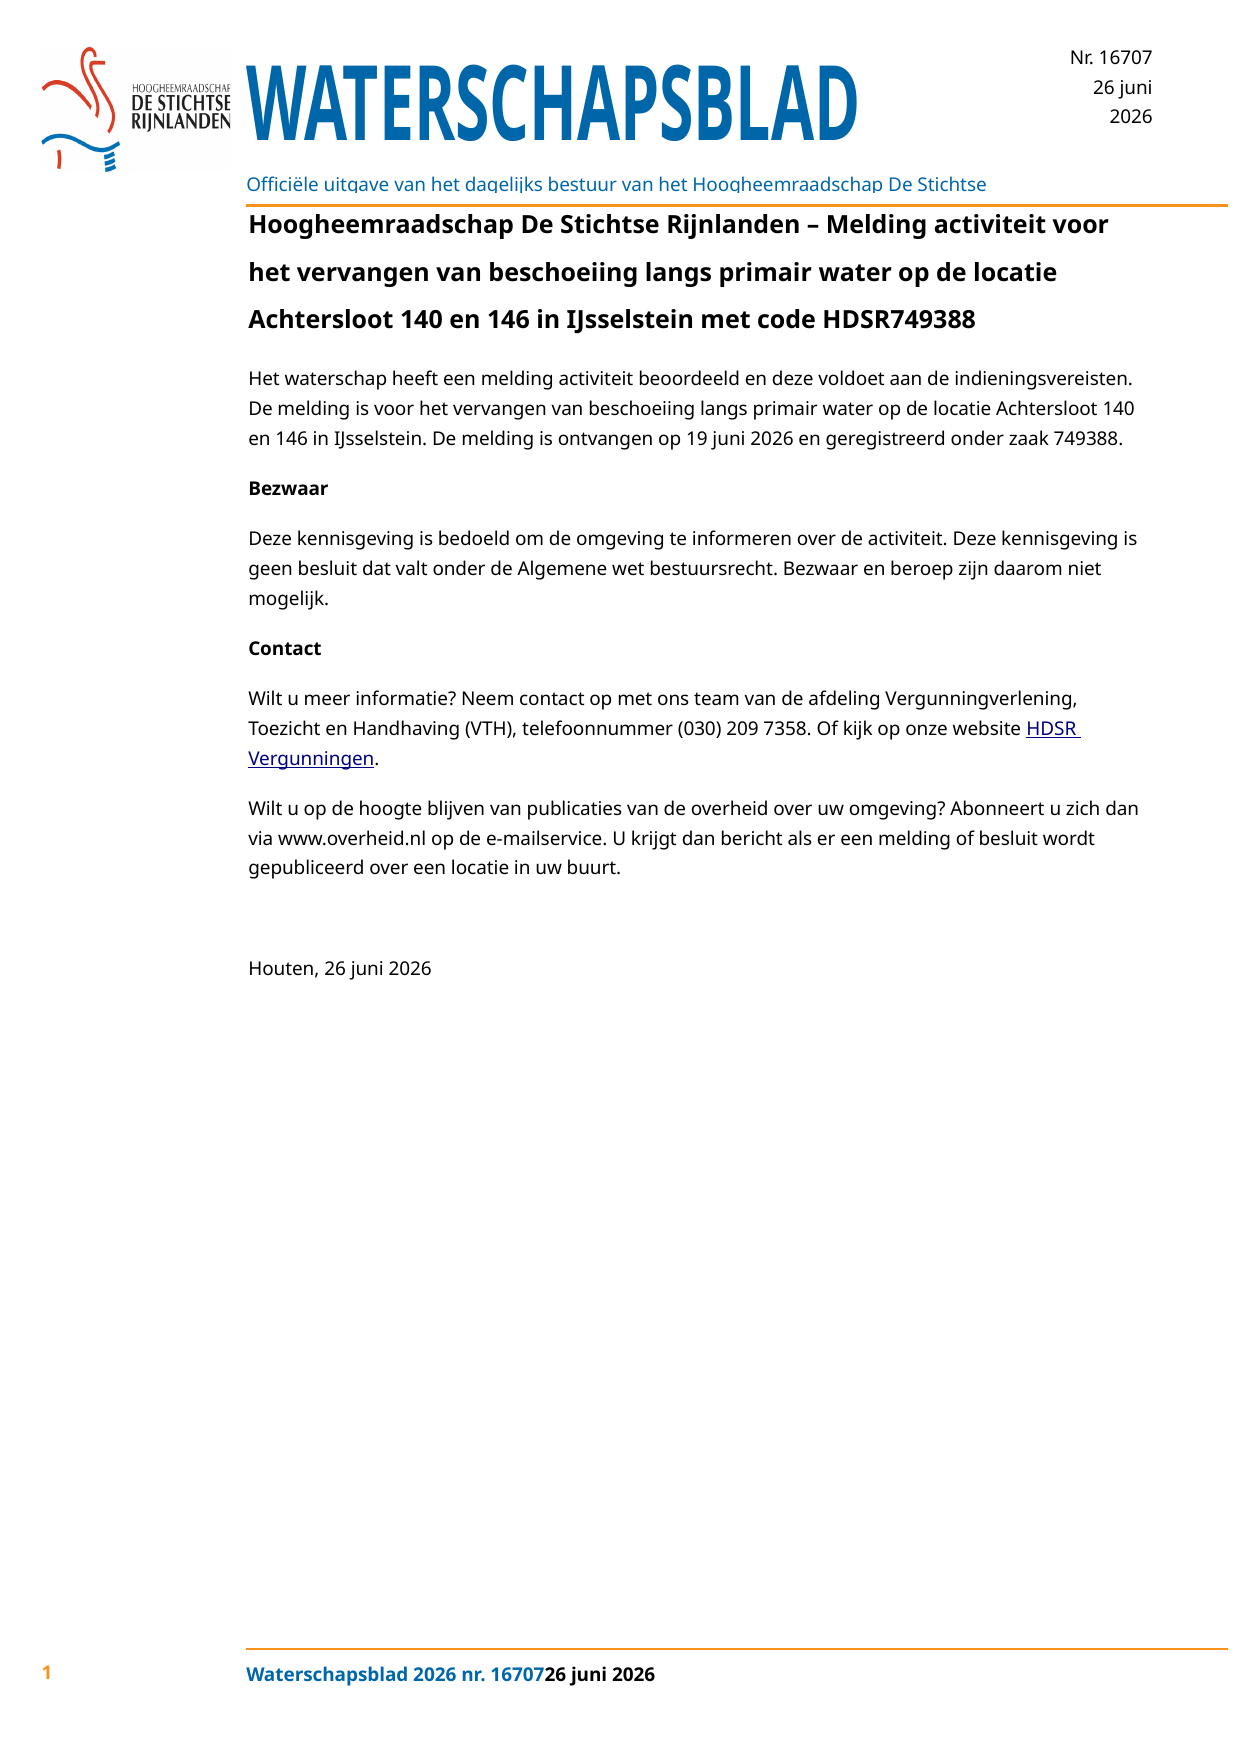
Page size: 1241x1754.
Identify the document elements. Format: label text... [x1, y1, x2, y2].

text Bezwaar [248, 475, 1152, 501]
text Contact [248, 635, 1152, 661]
text Hoogheemraadschap De Stichtse Rijnlanden – Melding activiteit voor het vervangen van beschoeiing langs primair water op de locatie Achtersloot 140 en 146 in IJsselstein met code HDSR749388 [248, 207, 1152, 336]
text Houten, 26 juni 2026 [248, 955, 1152, 981]
text Het waterschap heeft een melding activiteit beoordeeld en deze voldoet aan de indieningsvereisten. De melding is voor het vervangen van beschoeiing langs primair water op de locatie Achtersloot 140 en 146 in IJsselstein. De melding is ontvangen op 19 juni 2026 en geregistreerd onder zaak 749388. [248, 366, 1152, 450]
text Wilt u meer informatie? Neem contact op met ons team van de afdeling Vergunningverlening, Toezicht en Handhaving (VTH), telefoonnummer (030) 209 7358. Of kijk op onze website HDSR Vergunningen. [248, 686, 1152, 770]
picture [41, 47, 231, 172]
text Deze kennisgeving is bedoeld om de omgeving te informeren over de activiteit. Deze kennisgeving is geen besluit dat valt onder de Algemene wet bestuursrecht. Bezwaar en beroep zijn daarom niet mogelijk. [248, 526, 1152, 610]
text Wilt u op de hoogte blijven van publicaties van de overheid over uw omgeving? Abonneert u zich dan via www.overheid.nl op de e-mailservice. U krijgt dan bericht als er een melding of besluit wordt gepubliceerd over een locatie in uw buurt. [248, 795, 1152, 880]
